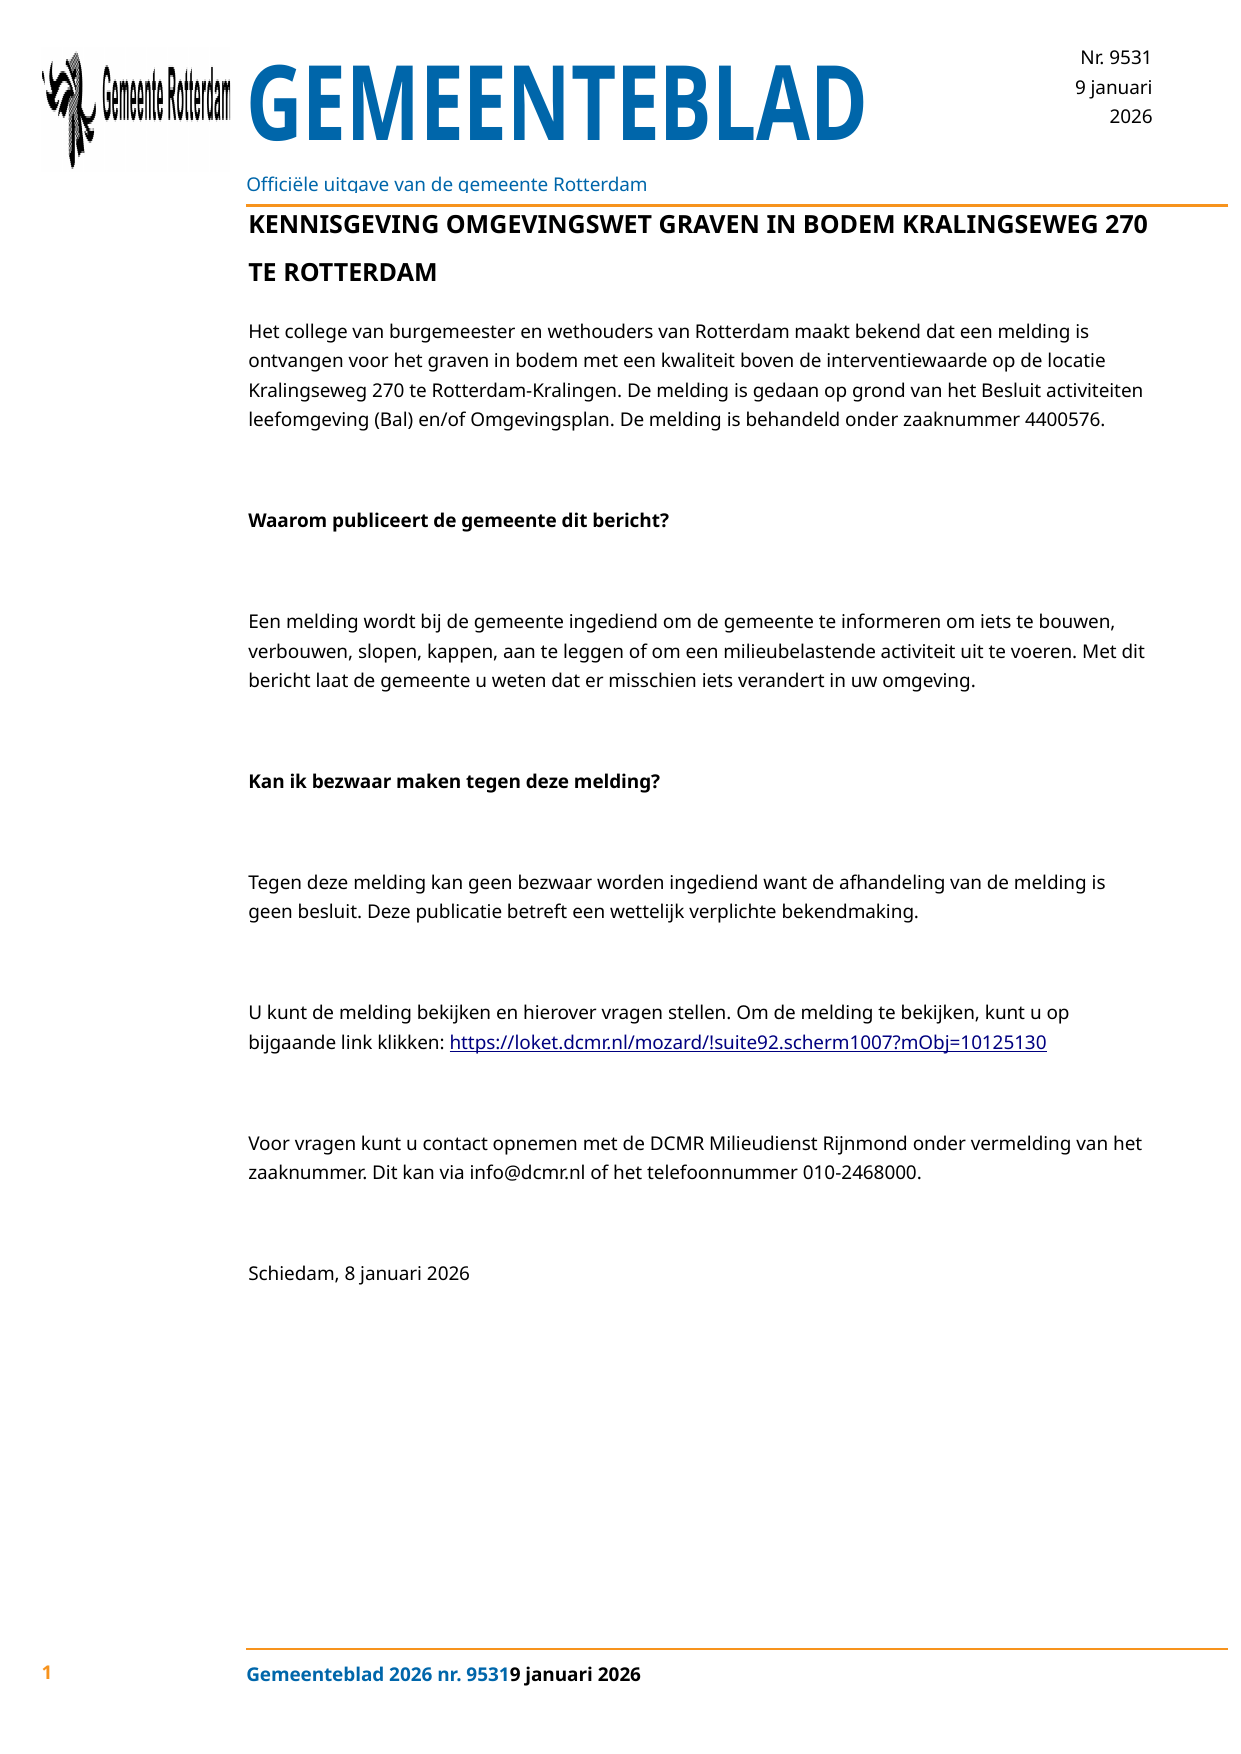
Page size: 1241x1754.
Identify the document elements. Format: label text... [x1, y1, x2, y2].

text Waarom publiceert de gemeente dit bericht? [248, 507, 1152, 533]
picture [41, 47, 231, 172]
text Schiedam, 8 januari 2026 [248, 1260, 1152, 1286]
text Kan ik bezwaar maken tegen deze melding? [248, 768, 1152, 794]
text U kunt de melding bekijken en hierover vragen stellen. Om de melding te bekijken, kunt u op bijgaande link klikken: https://loket.dcmr.nl/mozard/!suite92.scherm1007?mObj=10125130 [248, 999, 1152, 1055]
text Een melding wordt bij de gemeente ingediend om de gemeente te informeren om iets te bouwen, verbouwen, slopen, kappen, aan te leggen of om een milieubelastende activiteit uit te voeren. Met dit bericht laat de gemeente u weten dat er misschien iets verandert in uw omgeving. [248, 608, 1152, 693]
text KENNISGEVING OMGEVINGSWET GRAVEN IN BODEM KRALINGSEWEG 270 TE ROTTERDAM [248, 207, 1152, 288]
text Het college van burgemeester en wethouders van Rotterdam maakt bekend dat een melding is ontvangen voor het graven in bodem met een kwaliteit boven de interventiewaarde op de locatie Kralingseweg 270 te Rotterdam-Kralingen. De melding is gedaan op grond van het Besluit activiteiten leefomgeving (Bal) en/of Omgevingsplan. De melding is behandeld onder zaaknummer 4400576. [248, 318, 1152, 432]
text Tegen deze melding kan geen bezwaar worden ingediend want de afhandeling van de melding is geen besluit. Deze publicatie betreft een wettelijk verplichte bekendmaking. [248, 869, 1152, 924]
text Voor vragen kunt u contact opnemen met de DCMR Milieudienst Rijnmond onder vermelding van het zaaknummer. Dit kan via info@dcmr.nl of het telefoonnummer 010‑2468000. [248, 1130, 1152, 1185]
